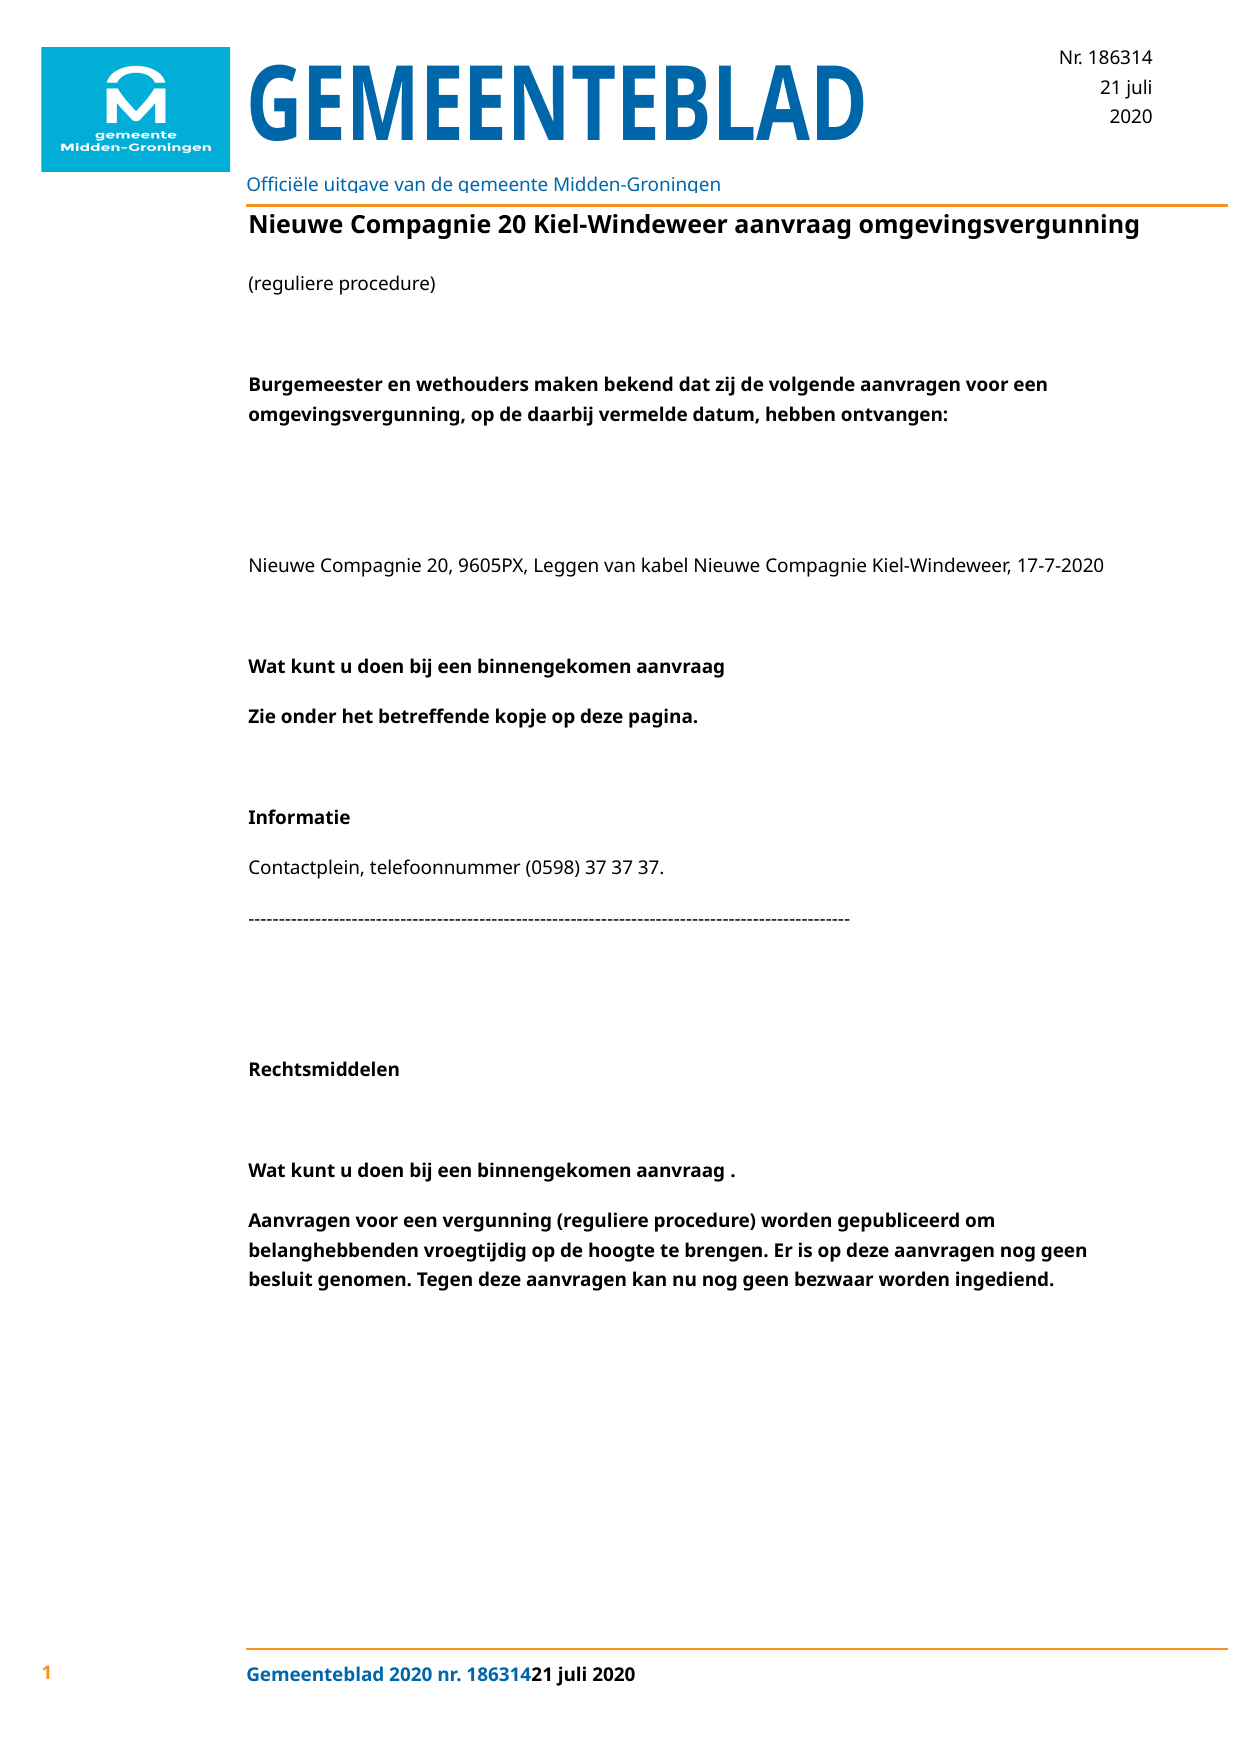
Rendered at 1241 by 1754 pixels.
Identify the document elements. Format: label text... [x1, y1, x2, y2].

text Rechtsmiddelen [248, 1056, 1152, 1082]
text Nieuwe Compagnie 20 Kiel-Windeweer aanvraag omgevingsvergunning [248, 207, 1152, 241]
text Contactplein, telefoonnummer (0598) 37 37 37. [248, 854, 1152, 880]
text Burgemeester en wethouders maken bekend dat zij de volgende aanvragen voor een omgevingsvergunning, op de daarbij vermelde datum, hebben ontvangen: [248, 371, 1152, 426]
text Wat kunt u doen bij een binnengekomen aanvraag [248, 653, 1152, 678]
text Nieuwe Compagnie 20, 9605PX, Leggen van kabel Nieuwe Compagnie Kiel-Windeweer, 17-7-2020 [248, 552, 1152, 578]
text (reguliere procedure) [248, 270, 1152, 296]
text Zie onder het betreffende kopje op deze pagina. [248, 703, 1152, 729]
text Wat kunt u doen bij een binnengekomen aanvraag . [248, 1157, 1152, 1183]
picture [108, 66, 164, 82]
text Aanvragen voor een vergunning (reguliere procedure) worden gepubliceerd om belanghebbenden vroegtijdig op de hoogte te brengen. Er is op deze aanvragen nog geen besluit genomen. Tegen deze aanvragen kan nu nog geen bezwaar worden ingediend. [248, 1207, 1152, 1292]
picture [184, 146, 190, 153]
text --------------------------------------------------------------------------------------------------- [248, 905, 1152, 931]
text Informatie [248, 804, 1152, 830]
picture [107, 89, 165, 122]
